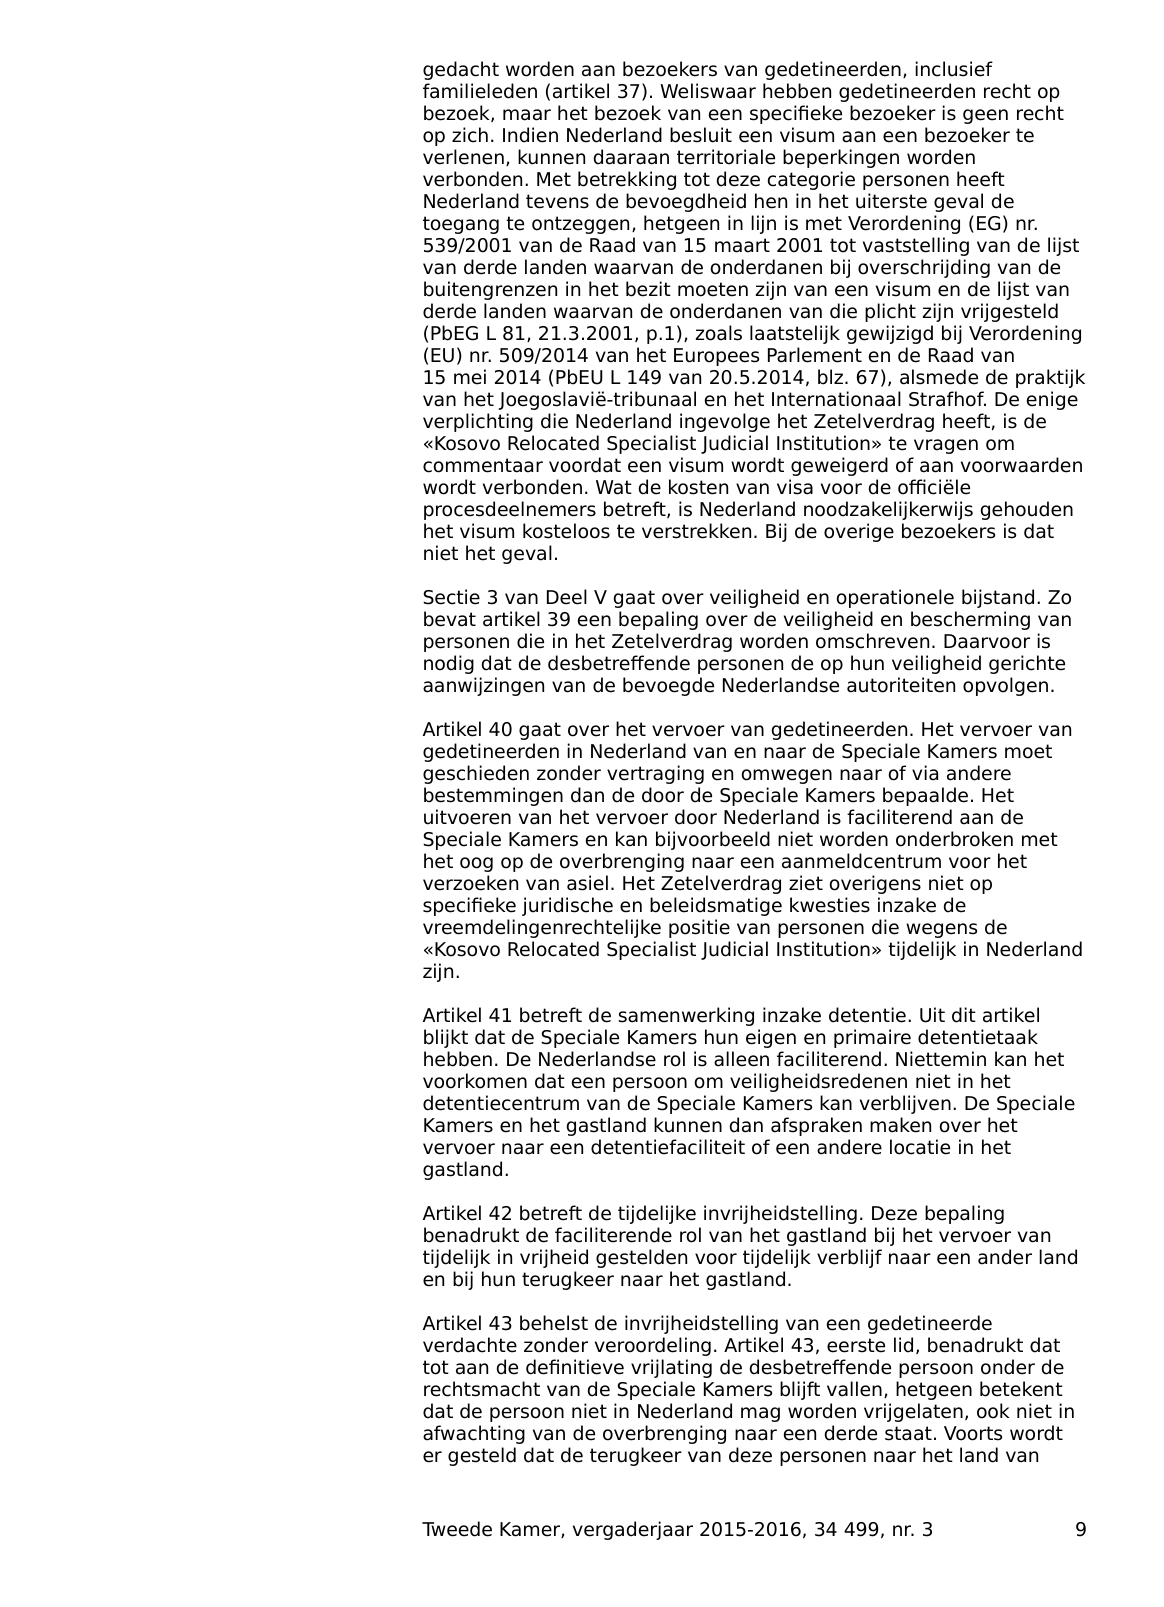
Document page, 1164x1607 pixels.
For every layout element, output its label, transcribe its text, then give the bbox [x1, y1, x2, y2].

text Artikel 41 betreft de samenwerking inzake detentie. Uit dit artikel blijkt dat de Speciale Kamers hun eigen en primaire detentietaak hebben. De Nederlandse rol is alleen faciliterend. Niettemin kan het voorkomen dat een persoon om veiligheidsredenen niet in het detentiecentrum van de Speciale Kamers kan verblijven. De Speciale Kamers en het gastland kunnen dan afspraken maken over het vervoer naar een detentiefaciliteit of een andere locatie in het gastland. [422, 1005, 1087, 1181]
text Artikel 42 betreft de tijdelijke invrijheidstelling. Deze bepaling benadrukt de faciliterende rol van het gastland bij het vervoer van tijdelijk in vrijheid gestelden voor tijdelijk verblijf naar een ander land en bij hun terugkeer naar het gastland. [422, 1203, 1087, 1291]
text Artikel 40 gaat over het vervoer van gedetineerden. Het vervoer van gedetineerden in Nederland van en naar de Speciale Kamers moet geschieden zonder vertraging en omwegen naar of via andere bestemmingen dan de door de Speciale Kamers bepaalde. Het uitvoeren van het vervoer door Nederland is faciliterend aan de Speciale Kamers en kan bijvoorbeeld niet worden onderbroken met het oog op de overbrenging naar een aanmeldcentrum voor het verzoeken van asiel. Het Zetelverdrag ziet overigens niet op specifieke juridische en beleidsmatige kwesties inzake de vreemdelingenrechtelijke positie van personen die wegens de «Kosovo Relocated Specialist Judicial Institution» tijdelijk in Nederland zijn. [422, 719, 1087, 983]
text Sectie 3 van Deel V gaat over veiligheid en operationele bijstand. Zo bevat artikel 39 een bepaling over de veiligheid en bescherming van personen die in het Zetelverdrag worden omschreven. Daarvoor is nodig dat de desbetreffende personen de op hun veiligheid gerichte aanwijzingen van de bevoegde Nederlandse autoriteiten opvolgen. [422, 587, 1087, 697]
text Artikel 43 behelst de invrijheidstelling van een gedetineerde verdachte zonder veroordeling. Artikel 43, eerste lid, benadrukt dat tot aan de definitieve vrijlating de desbetreffende persoon onder de rechtsmacht van de Speciale Kamers blijft vallen, hetgeen betekent dat de persoon niet in Nederland mag worden vrijgelaten, ook niet in afwachting van de overbrenging naar een derde staat. Voorts wordt er gesteld dat de terugkeer van deze personen naar het land van [422, 1313, 1087, 1467]
text gedacht worden aan bezoekers van gedetineerden, inclusief familieleden (artikel 37). Weliswaar hebben gedetineerden recht op bezoek, maar het bezoek van een specifieke bezoeker is geen recht op zich. Indien Nederland besluit een visum aan een bezoeker te verlenen, kunnen daaraan territoriale beperkingen worden verbonden. Met betrekking tot deze categorie personen heeft Nederland tevens de bevoegdheid hen in het uiterste geval de toegang te ontzeggen, hetgeen in lijn is met Verordening (EG) nr. 539/2001 van de Raad van 15 maart 2001 tot vaststelling van de lijst van derde landen waarvan de onderdanen bij overschrijding van de buitengrenzen in het bezit moeten zijn van een visum en de lijst van derde landen waarvan de onderdanen van die plicht zijn vrijgesteld (PbEG L 81, 21.3.2001, p.1), zoals laatstelijk gewijzigd bij Verordening (EU) nr. 509/2014 van het Europees Parlement en de Raad van 15 mei 2014 (PbEU L 149 van 20.5.2014, blz. 67), alsmede de praktijk van het Joegoslavië-tribunaal en het Internationaal Strafhof. De enige verplichting die Nederland ingevolge het Zetelverdrag heeft, is de «Kosovo Relocated Specialist Judicial Institution» te vragen om commentaar voordat een visum wordt geweigerd of aan voorwaarden wordt verbonden. Wat de kosten van visa voor de officiële procesdeelnemers betreft, is Nederland noodzakelijkerwijs gehouden het visum kosteloos te verstrekken. Bij de overige bezoekers is dat niet het geval. [422, 59, 1087, 564]
